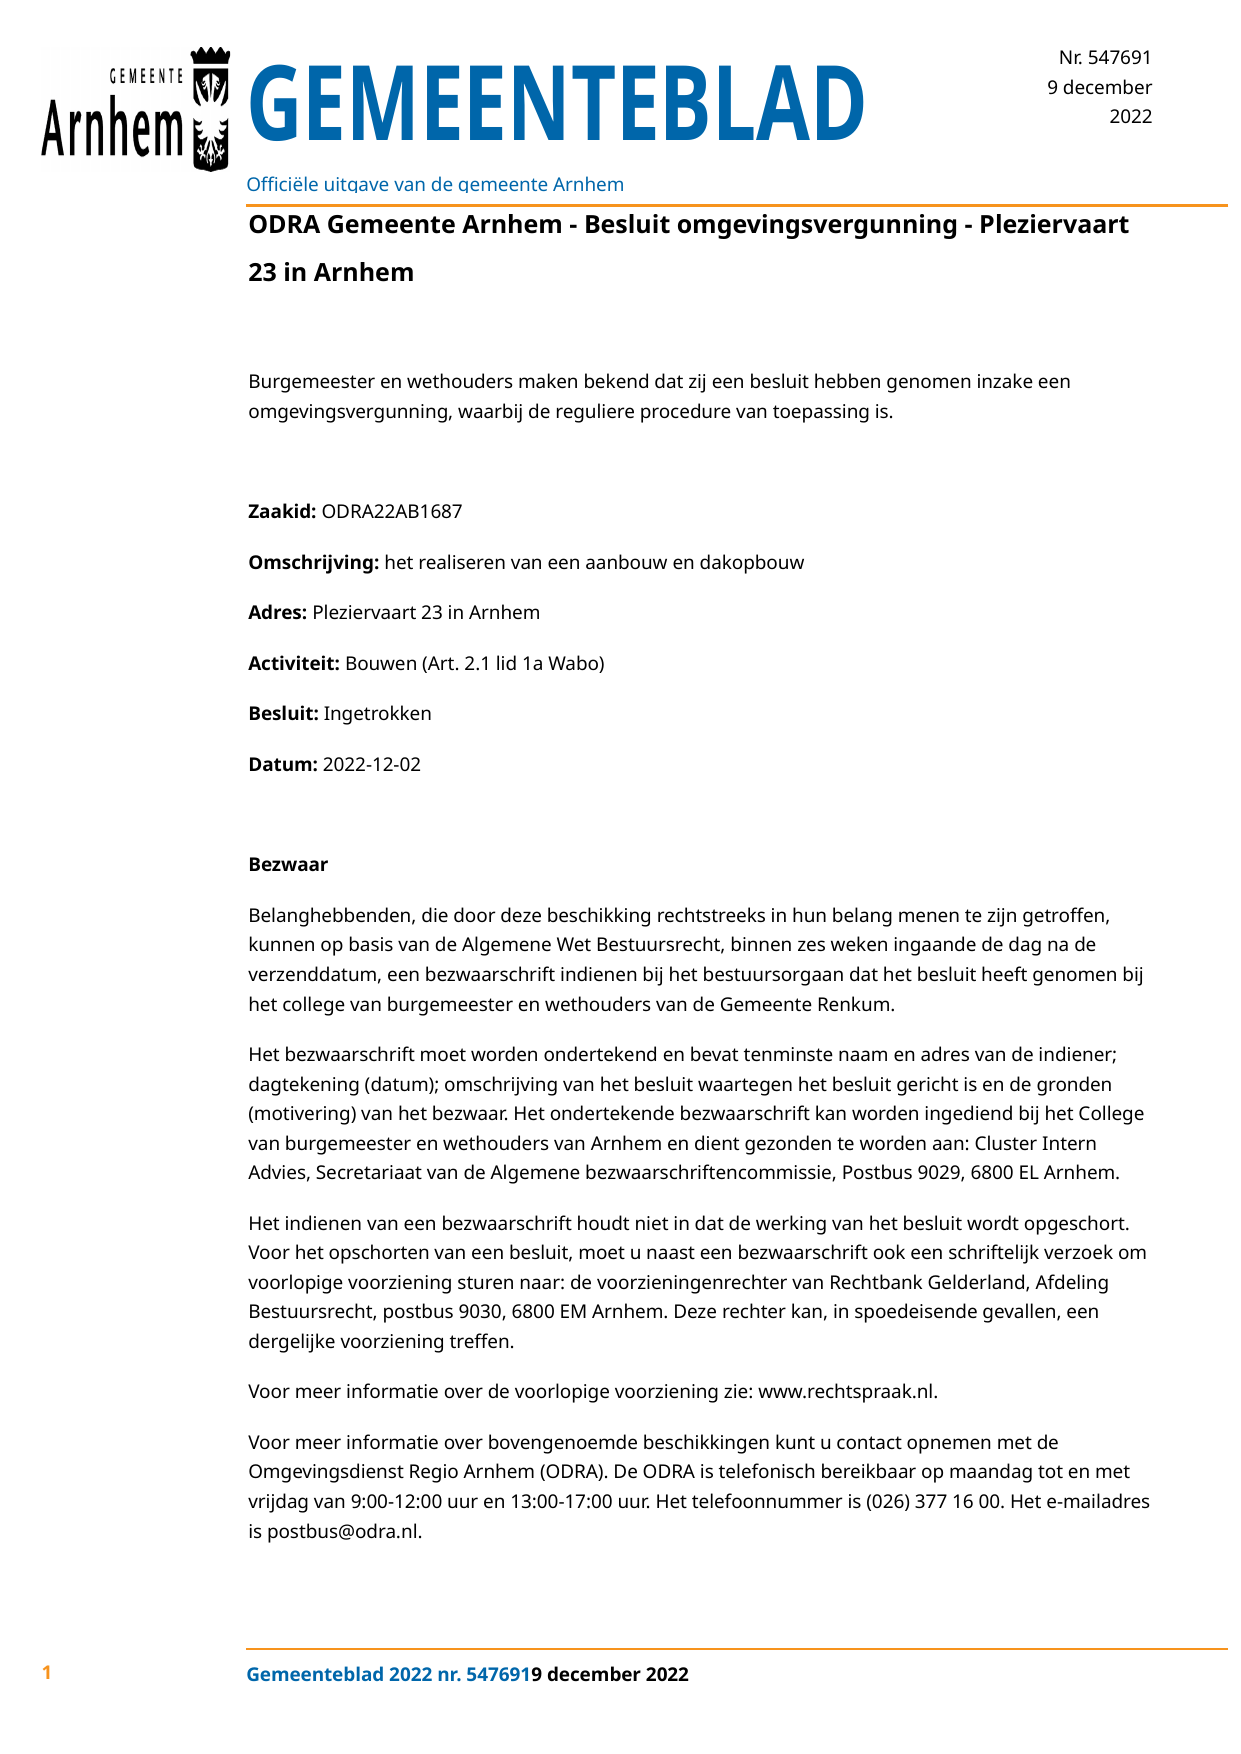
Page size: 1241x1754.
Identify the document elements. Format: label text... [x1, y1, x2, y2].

text ODRA Gemeente Arnhem - Besluit omgevingsvergunning - Pleziervaart 23 in Arnhem [248, 207, 1152, 288]
text Omschrijving: het realiseren van een aanbouw en dakopbouw [248, 549, 1152, 575]
text Zaakid: ODRA22AB1687 [248, 499, 1152, 524]
text Datum: 2022-12-02 [248, 751, 1152, 777]
picture [41, 47, 231, 172]
text Het indienen van een bezwaarschrift houdt niet in dat de werking van het besluit wordt opgeschort. Voor het opschorten van een besluit, moet u naast een bezwaarschrift ook een schriftelijk verzoek om voorlopige voorziening sturen naar: de voorzieningenrechter van Rechtbank Gelderland, Afdeling Bestuursrecht, postbus 9030, 6800 EM Arnhem. Deze rechter kan, in spoedeisende gevallen, een dergelijke voorziening treffen. [248, 1210, 1152, 1354]
text Adres: Pleziervaart 23 in Arnhem [248, 599, 1152, 625]
text Besluit: Ingetrokken [248, 700, 1152, 726]
text Voor meer informatie over bovengenoemde beschikkingen kunt u contact opnemen met de Omgevingsdienst Regio Arnhem (ODRA). De ODRA is telefonisch bereikbaar op maandag tot en met vrijdag van 9:00-12:00 uur en 13:00-17:00 uur. Het telefoonnummer is (026) 377 16 00. Het e-mailadres is postbus@odra.nl. [248, 1429, 1152, 1544]
text Voor meer informatie over de voorlopige voorziening zie: www.rechtspraak.nl. [248, 1379, 1152, 1404]
text Belanghebbenden, die door deze beschikking rechtstreeks in hun belang menen te zijn getroffen, kunnen op basis van de Algemene Wet Bestuursrecht, binnen zes weken ingaande de dag na de verzenddatum, een bezwaarschrift indienen bij het bestuursorgaan dat het besluit heeft genomen bij het college van burgemeester en wethouders van de Gemeente Renkum. [248, 902, 1152, 1017]
text Burgemeester en wethouders maken bekend dat zij een besluit hebben genomen inzake een omgevingsvergunning, waarbij de reguliere procedure van toepassing is. [248, 368, 1152, 424]
text Het bezwaarschrift moet worden ondertekend en bevat tenminste naam en adres van de indiener; dagtekening (datum); omschrijving van het besluit waartegen het besluit gericht is en de gronden (motivering) van het bezwaar. Het ondertekende bezwaarschrift kan worden ingediend bij het College van burgemeester en wethouders van Arnhem en dient gezonden te worden aan: Cluster Intern Advies, Secretariaat van de Algemene bezwaarschriftencommissie, Postbus 9029, 6800 EL Arnhem. [248, 1041, 1152, 1185]
text Activiteit: Bouwen (Art. 2.1 lid 1a Wabo) [248, 650, 1152, 676]
text Bezwaar [248, 852, 1152, 877]
